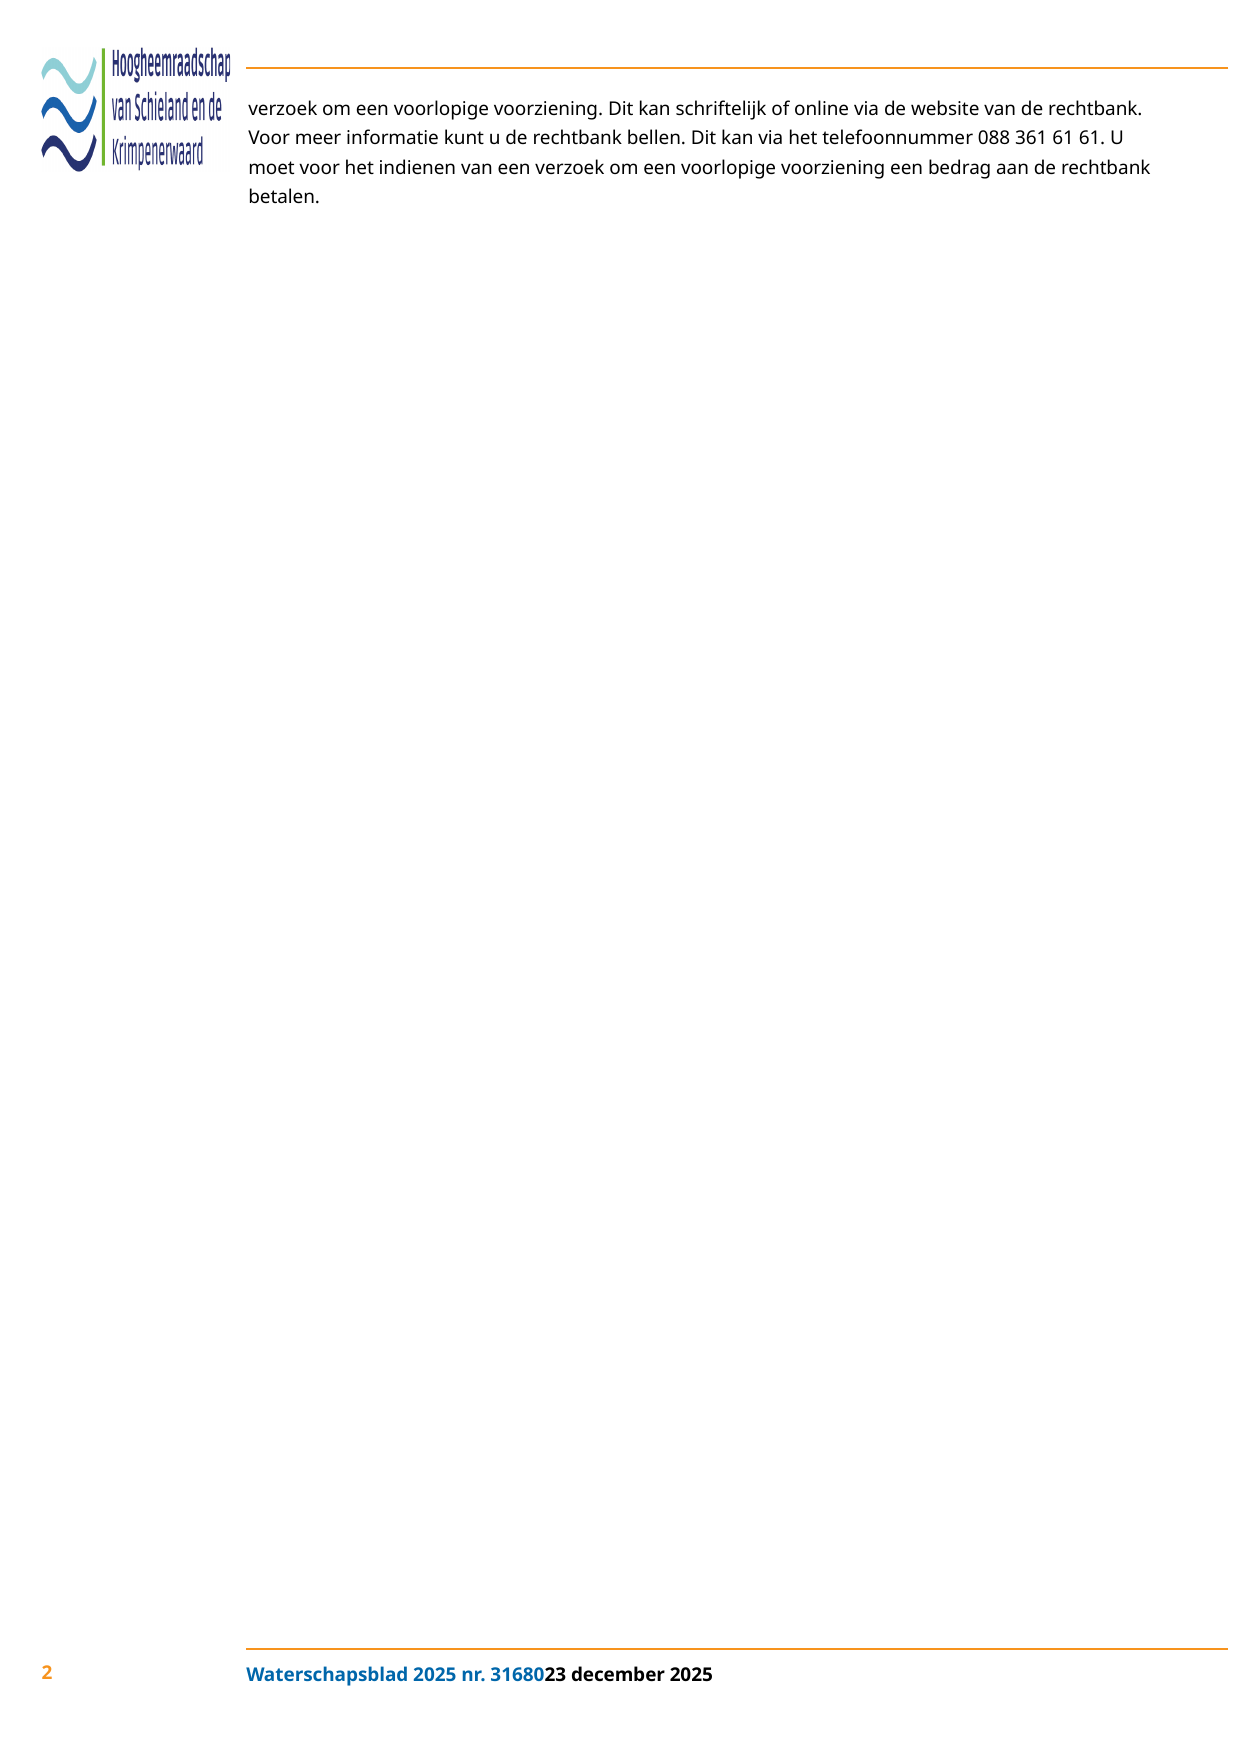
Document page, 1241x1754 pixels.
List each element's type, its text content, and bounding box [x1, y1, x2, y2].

text verzoek om een voorlopige voorziening. Dit kan schriftelijk of online via de website van de rechtbank. Voor meer informatie kunt u de rechtbank bellen. Dit kan via het telefoonnummer 088 361 61 61. U moet voor het indienen van een verzoek om een voorlopige voorziening een bedrag aan de rechtbank betalen. [248, 95, 1152, 209]
picture [41, 47, 231, 172]
